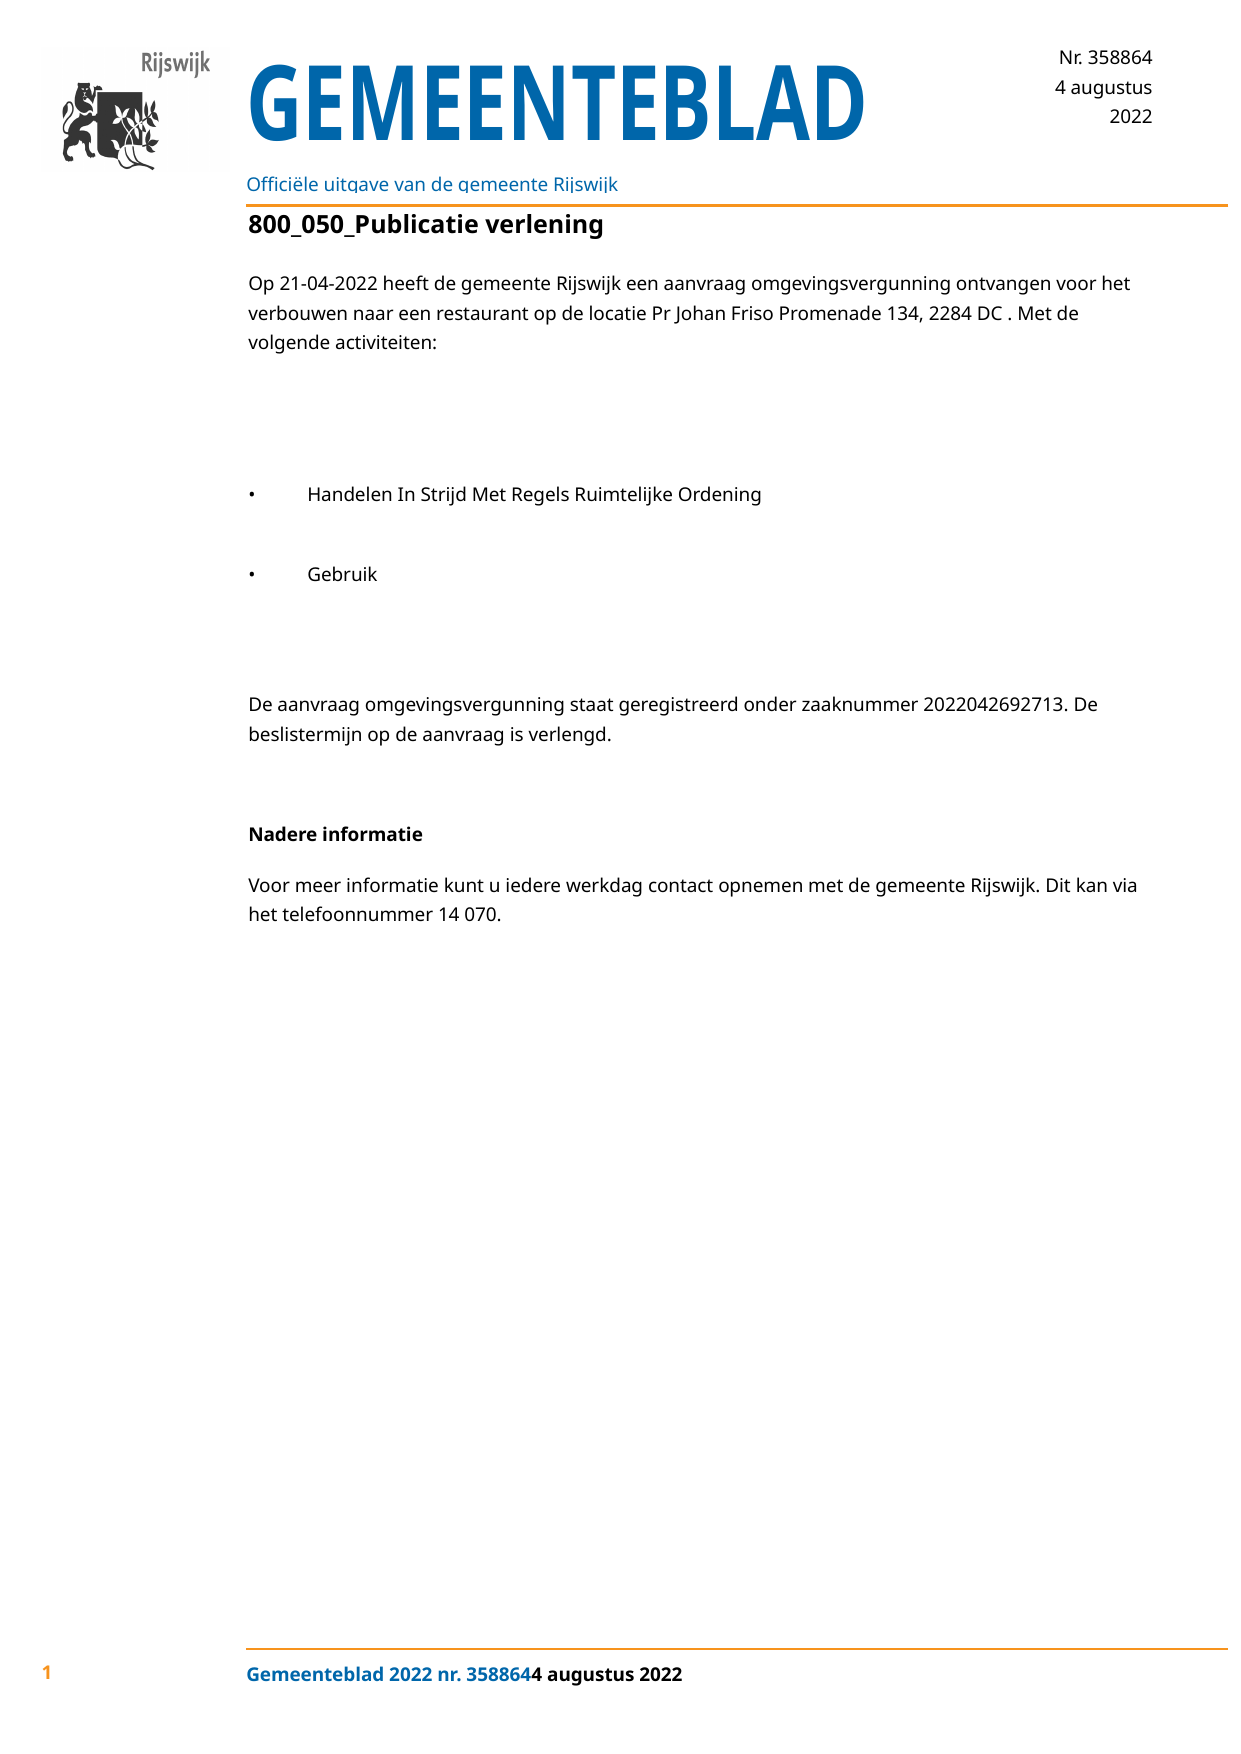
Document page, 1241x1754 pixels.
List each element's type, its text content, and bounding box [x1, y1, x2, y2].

text Op 21-04-2022 heeft de gemeente Rijswijk een aanvraag omgevingsvergunning ontvangen voor het verbouwen naar een restaurant op de locatie Pr Johan Friso Promenade 134, 2284 DC . Met de volgende activiteiten: [248, 270, 1152, 355]
list Handelen In Strijd Met Regels Ruimtelijke Ordening [248, 481, 1152, 506]
text 800_050_Publicatie verlening [248, 207, 1152, 241]
text De aanvraag omgevingsvergunning staat geregistreerd onder zaaknummer 2022042692713. De beslistermijn op de aanvraag is verlengd. [248, 691, 1152, 746]
text Nadere informatie [248, 822, 1152, 847]
text Voor meer informatie kunt u iedere werkdag contact opnemen met de gemeente Rijswijk. Dit kan via het telefoonnummer 14 070. [248, 872, 1152, 927]
list Gebruik [248, 561, 1152, 586]
picture [41, 47, 231, 172]
